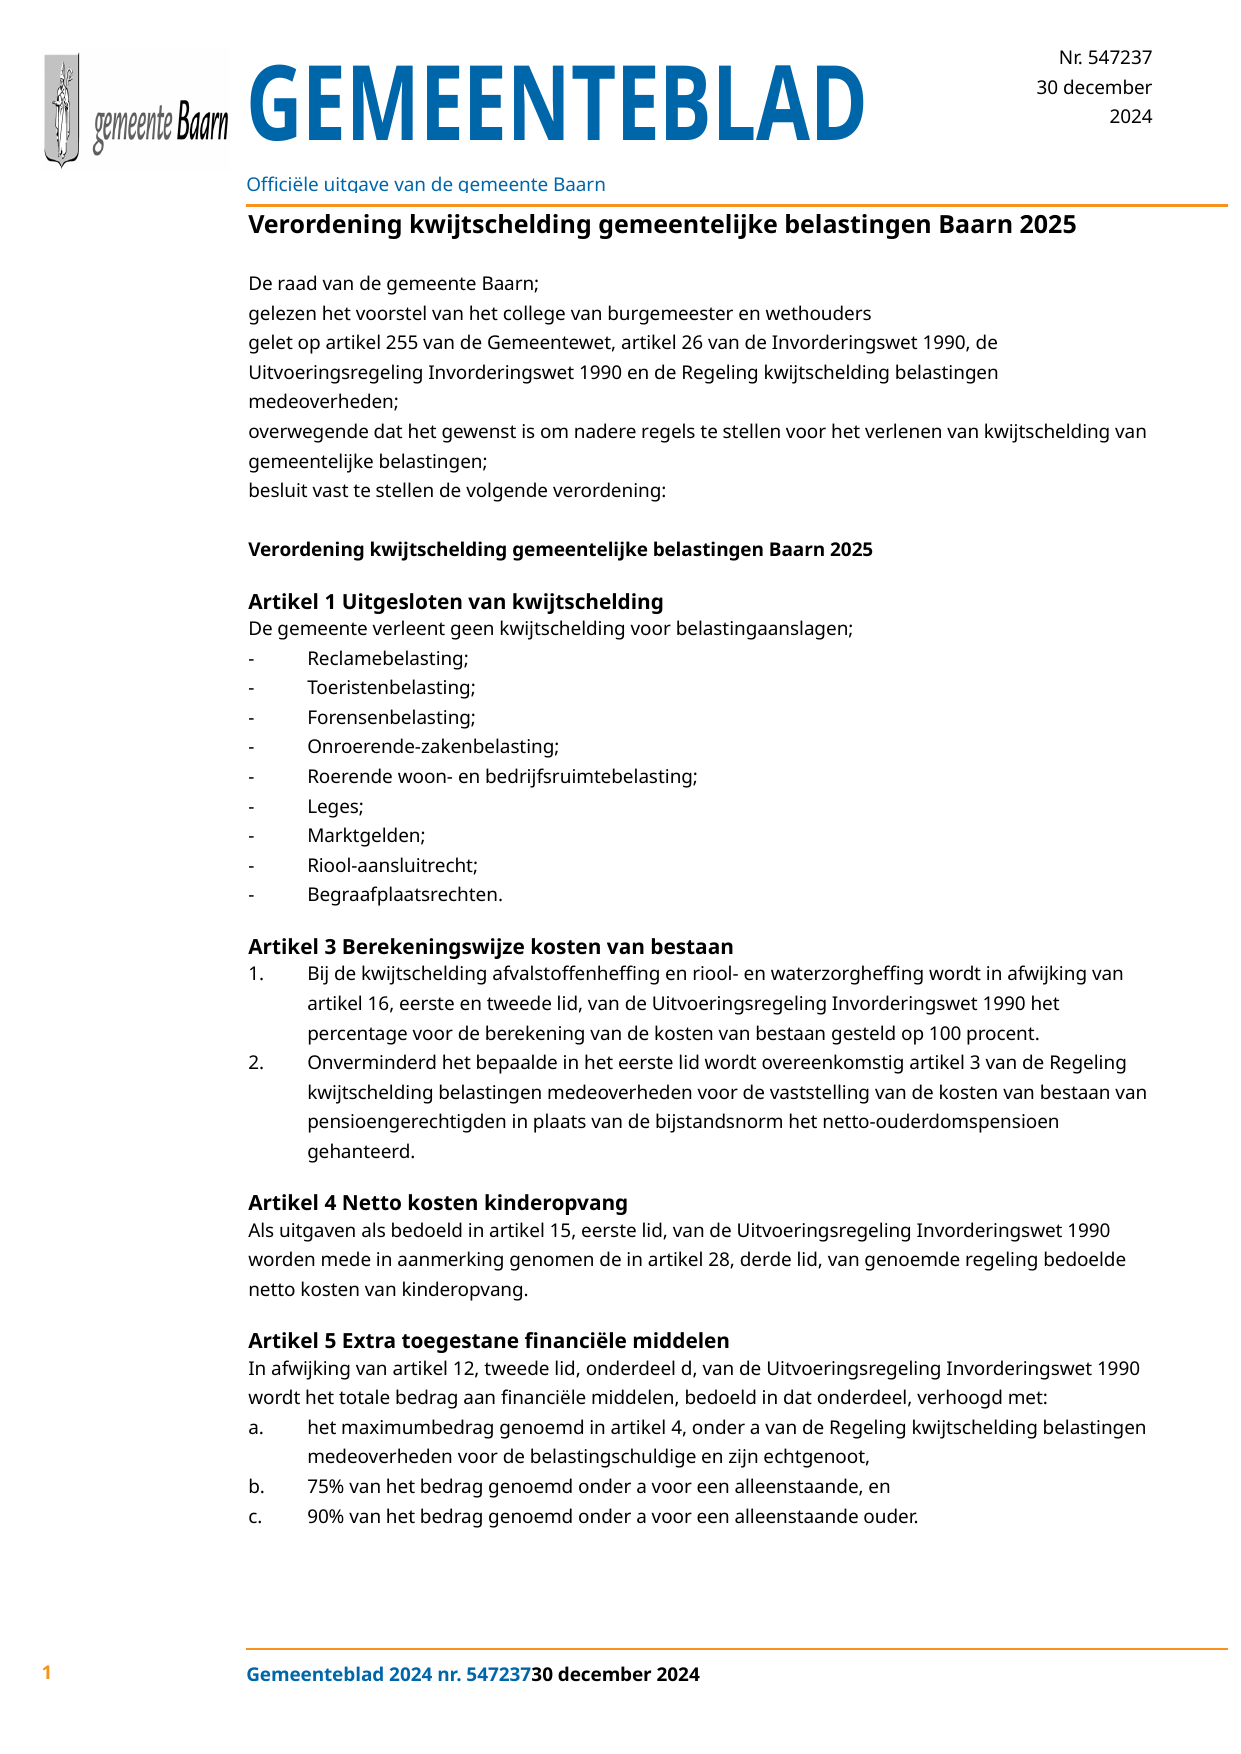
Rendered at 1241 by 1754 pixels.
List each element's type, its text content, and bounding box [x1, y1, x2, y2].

list Begraafplaatsrechten. [248, 882, 1152, 907]
list Roerende woon- en bedrijfsruimtebelasting; [248, 763, 1152, 789]
list Leges; [248, 793, 1152, 819]
list Bij de kwijtschelding afvalstoffenheffing en riool- en waterzorgheffing wordt in afwijking van artikel 16, eerste en tweede lid, van de Uitvoeringsregeling Invorderingswet 1990 het percentage voor de berekening van de kosten van bestaan gesteld op 100 procent. [248, 961, 1152, 1045]
list 75% van het bedrag genoemd onder a voor een alleenstaande, en [248, 1473, 1152, 1499]
text In afwijking van artikel 12, tweede lid, onderdeel d, van de Uitvoeringsregeling Invorderingswet 1990 wordt het totale bedrag aan financiële middelen, bedoeld in dat onderdeel, verhoogd met: [248, 1355, 1152, 1410]
list Forensenbelasting; [248, 704, 1152, 730]
text De raad van de gemeente Baarn; [248, 270, 1152, 296]
list 90% van het bedrag genoemd onder a voor een alleenstaande ouder. [248, 1503, 1152, 1528]
text besluit vast te stellen de volgende verordening: [248, 477, 1152, 503]
text gelezen het voorstel van het college van burgemeester en wethouders [248, 300, 1152, 326]
text Artikel 4 Netto kosten kinderopvang [248, 1188, 1152, 1217]
text De gemeente verleent geen kwijtschelding voor belastingaanslagen; [248, 615, 1152, 641]
picture [41, 47, 231, 172]
list Reclamebelasting; [248, 645, 1152, 671]
list Onverminderd het bepaalde in het eerste lid wordt overeenkomstig artikel 3 van de Regeling kwijtschelding belastingen medeoverheden voor de vaststelling van de kosten van bestaan van pensioengerechtigden in plaats van de bijstandsnorm het netto-ouderdomspensioen gehanteerd. [248, 1049, 1152, 1164]
list Toeristenbelasting; [248, 674, 1152, 700]
list Riool-aansluitrecht; [248, 852, 1152, 878]
list Marktgelden; [248, 822, 1152, 848]
text overwegende dat het gewenst is om nadere regels te stellen voor het verlenen van kwijtschelding van gemeentelijke belastingen; [248, 418, 1152, 473]
text gelet op artikel 255 van de Gemeentewet, artikel 26 van de Invorderingswet 1990, de Uitvoeringsregeling Invorderingswet 1990 en de Regeling kwijtschelding belastingen medeoverheden; [248, 329, 1152, 414]
text Verordening kwijtschelding gemeentelijke belastingen Baarn 2025 [248, 537, 1152, 562]
text Artikel 5 Extra toegestane financiële middelen [248, 1326, 1152, 1355]
text Artikel 1 Uitgesloten van kwijtschelding [248, 587, 1152, 615]
list Onroerende-zakenbelasting; [248, 734, 1152, 759]
text Als uitgaven als bedoeld in artikel 15, eerste lid, van de Uitvoeringsregeling Invorderingswet 1990 worden mede in aanmerking genomen de in artikel 28, derde lid, van genoemde regeling bedoelde netto kosten van kinderopvang. [248, 1217, 1152, 1302]
text Verordening kwijtschelding gemeentelijke belastingen Baarn 2025 [248, 207, 1152, 241]
list het maximumbedrag genoemd in artikel 4, onder a van de Regeling kwijtschelding belastingen medeoverheden voor de belastingschuldige en zijn echtgenoot, [248, 1414, 1152, 1469]
text Artikel 3 Berekeningswijze kosten van bestaan [248, 932, 1152, 961]
